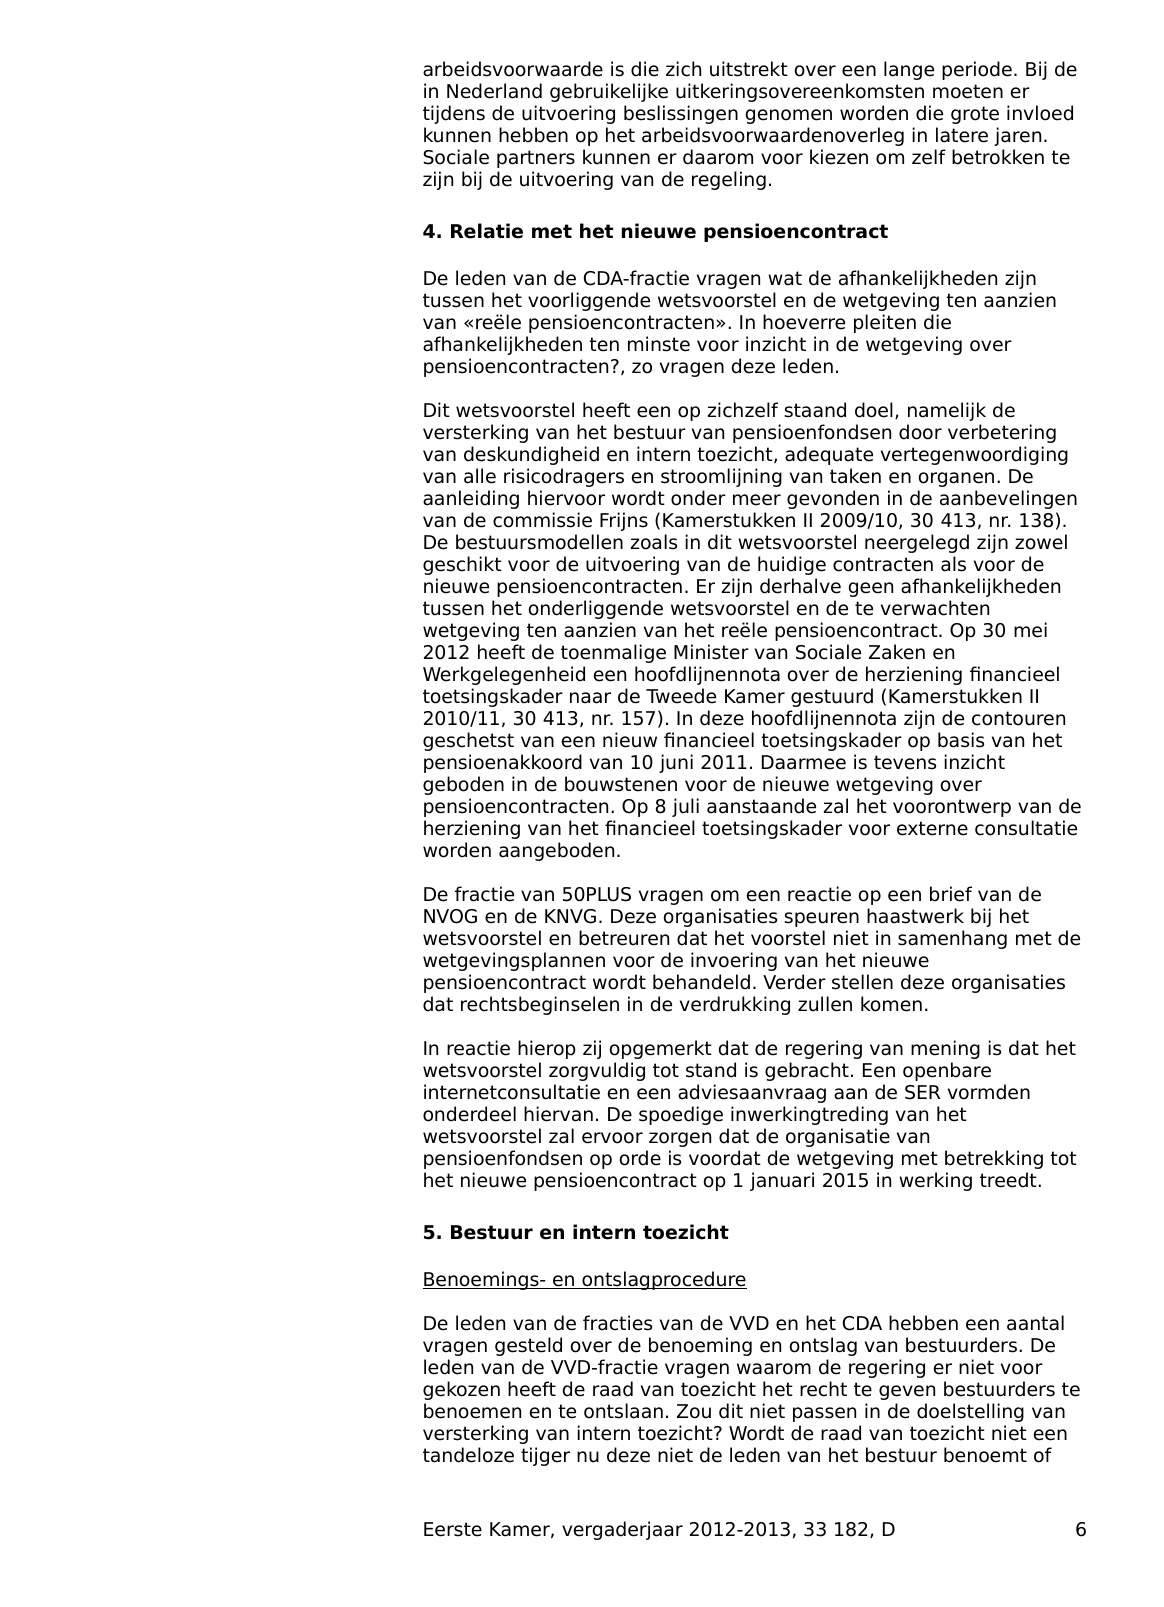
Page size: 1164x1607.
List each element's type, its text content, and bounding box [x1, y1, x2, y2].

text Dit wetsvoorstel heeft een op zichzelf staand doel, namelijk de versterking van het bestuur van pensioenfondsen door verbetering van deskundigheid en intern toezicht, adequate vertegenwoordiging van alle risicodragers en stroomlijning van taken en organen. De aanleiding hiervoor wordt onder meer gevonden in de aanbevelingen van de commissie Frijns (Kamerstukken II 2009/10, 30 413, nr. 138). De bestuursmodellen zoals in dit wetsvoorstel neergelegd zijn zowel geschikt voor de uitvoering van de huidige contracten als voor de nieuwe pensioencontracten. Er zijn derhalve geen afhankelijkheden tussen het onderliggende wetsvoorstel en de te verwachten wetgeving ten aanzien van het reële pensioencontract. Op 30 mei 2012 heeft de toenmalige Minister van Sociale Zaken en Werkgelegenheid een hoofdlijnennota over de herziening financieel toetsingskader naar de Tweede Kamer gestuurd (Kamerstukken II 2010/11, 30 413, nr. 157). In deze hoofdlijnennota zijn de contouren geschetst van een nieuw financieel toetsingskader op basis van het pensioenakkoord van 10 juni 2011. Daarmee is tevens inzicht geboden in de bouwstenen voor de nieuwe wetgeving over pensioencontracten. Op 8 juli aanstaande zal het voorontwerp van de herziening van het financieel toetsingskader voor externe consultatie worden aangeboden. [422, 400, 1087, 862]
text In reactie hierop zij opgemerkt dat de regering van mening is dat het wetsvoorstel zorgvuldig tot stand is gebracht. Een openbare internetconsultatie en een adviesaanvraag aan de SER vormden onderdeel hiervan. De spoedige inwerkingtreding van het wetsvoorstel zal ervoor zorgen dat de organisatie van pensioenfondsen op orde is voordat de wetgeving met betrekking tot het nieuwe pensioencontract op 1 januari 2015 in werking treedt. [422, 1038, 1087, 1192]
subtitle 5. Bestuur en intern toezicht [422, 1222, 1087, 1244]
text arbeidsvoorwaarde is die zich uitstrekt over een lange periode. Bij de in Nederland gebruikelijke uitkeringsovereenkomsten moeten er tijdens de uitvoering beslissingen genomen worden die grote invloed kunnen hebben op het arbeidsvoorwaardenoverleg in latere jaren. Sociale partners kunnen er daarom voor kiezen om zelf betrokken te zijn bij de uitvoering van de regeling. [422, 59, 1087, 191]
text De leden van de CDA-fractie vragen wat de afhankelijkheden zijn tussen het voorliggende wetsvoorstel en de wetgeving ten aanzien van «reële pensioencontracten». In hoeverre pleiten die afhankelijkheden ten minste voor inzicht in de wetgeving over pensioencontracten?, zo vragen deze leden. [422, 268, 1087, 378]
subtitle 4. Relatie met het nieuwe pensioencontract [422, 221, 1087, 243]
text De fractie van 50PLUS vragen om een reactie op een brief van de NVOG en de KNVG. Deze organisaties speuren haastwerk bij het wetsvoorstel en betreuren dat het voorstel niet in samenhang met de wetgevingsplannen voor de invoering van het nieuwe pensioencontract wordt behandeld. Verder stellen deze organisaties dat rechtsbeginselen in de verdrukking zullen komen. [422, 884, 1087, 1016]
text De leden van de fracties van de VVD en het CDA hebben een aantal vragen gesteld over de benoeming en ontslag van bestuurders. De leden van de VVD-fractie vragen waarom de regering er niet voor gekozen heeft de raad van toezicht het recht te geven bestuurders te benoemen en te ontslaan. Zou dit niet passen in de doelstelling van versterking van intern toezicht? Wordt de raad van toezicht niet een tandeloze tijger nu deze niet de leden van het bestuur benoemt of [422, 1313, 1087, 1467]
subtitle Benoemings- en ontslagprocedure [422, 1269, 1087, 1291]
